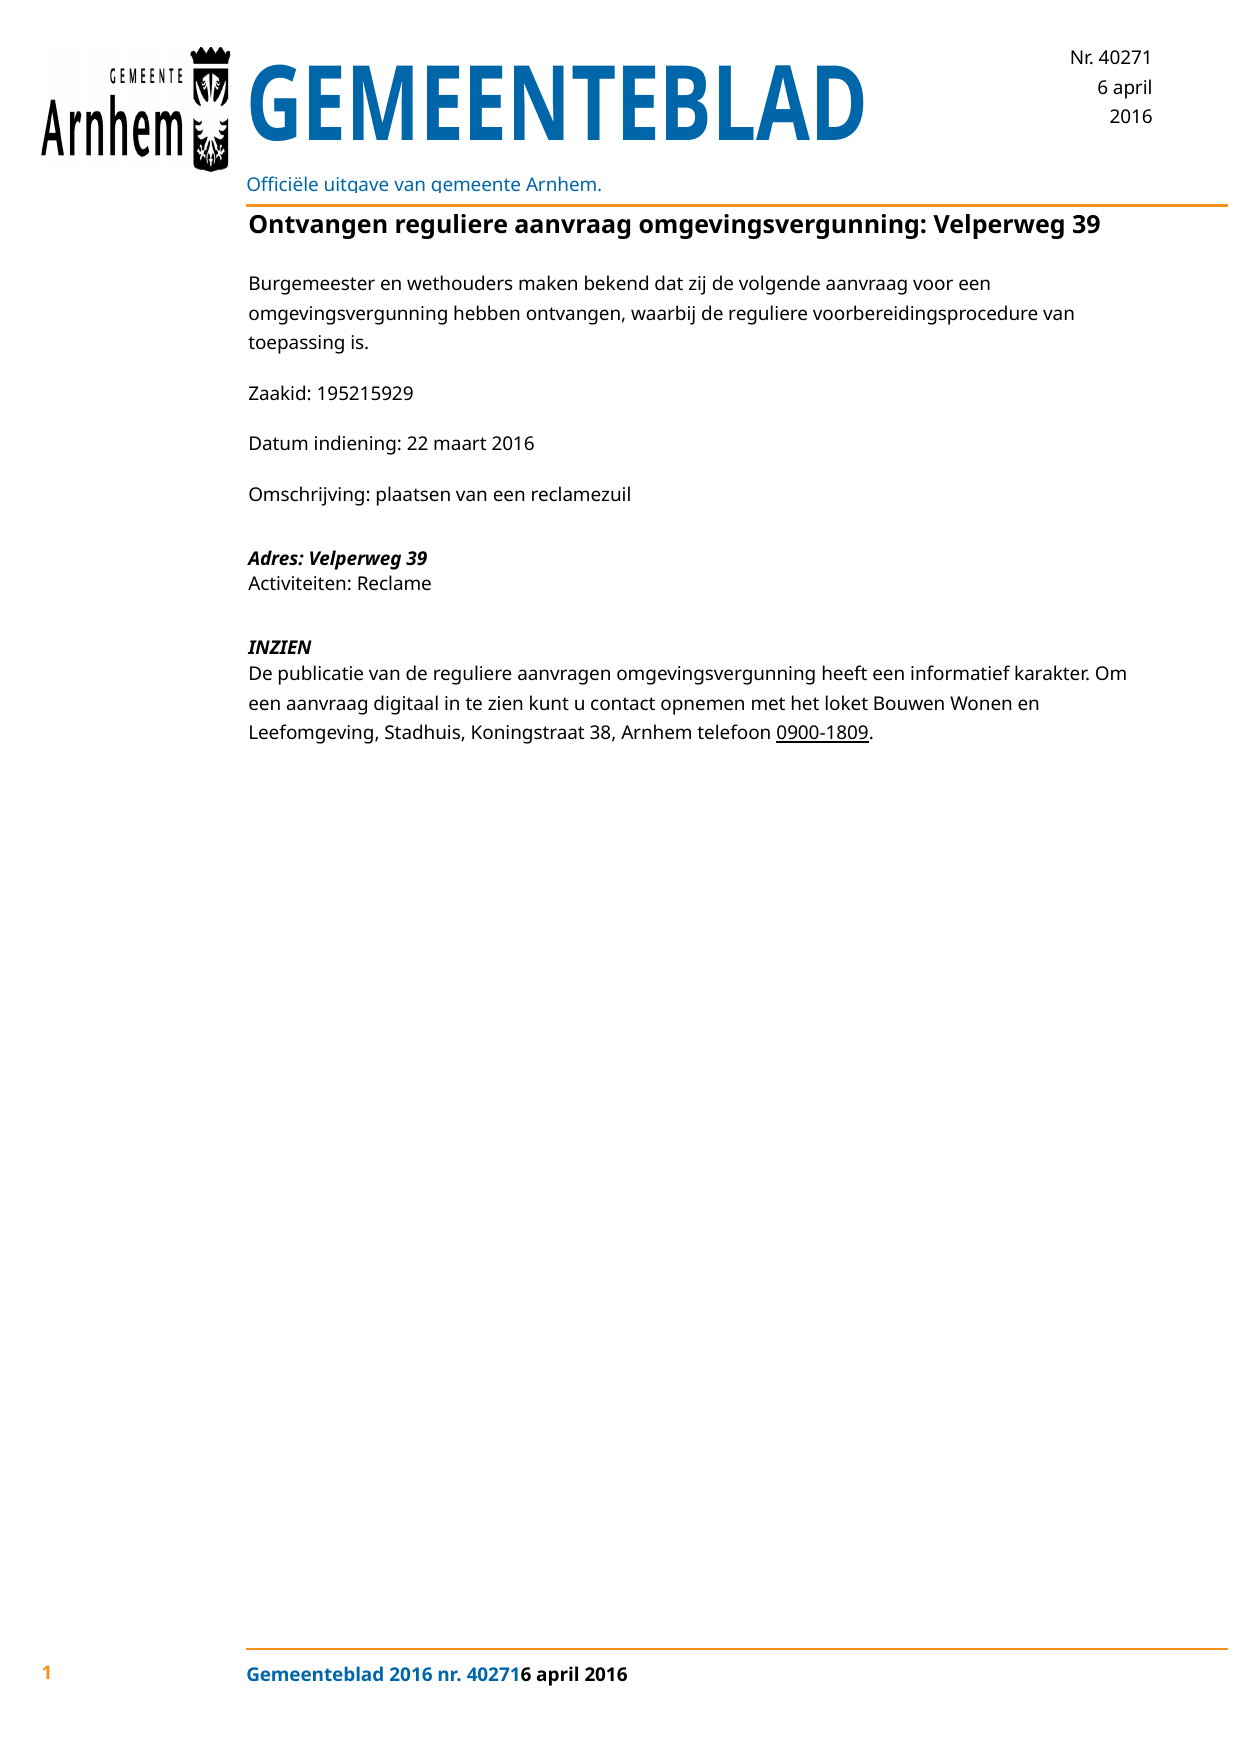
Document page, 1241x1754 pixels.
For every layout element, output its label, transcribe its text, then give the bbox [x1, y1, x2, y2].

text Activiteiten: Reclame [248, 570, 1152, 596]
text De publicatie van de reguliere aanvragen omgevingsvergunning heeft een informatief karakter. Om een aanvraag digitaal in te zien kunt u contact opnemen met het loket Bouwen Wonen en Leefomgeving, Stadhuis, Koningstraat 38, Arnhem telefoon 0900-1809. [248, 660, 1152, 745]
picture [41, 47, 231, 172]
text Zaakid: 195215929 [248, 380, 1152, 406]
text Adres: Velperweg 39 [248, 545, 1152, 570]
text INZIEN [248, 634, 1152, 660]
text Ontvangen reguliere aanvraag omgevingsvergunning: Velperweg 39 [248, 207, 1152, 241]
text Omschrijving: plaatsen van een reclamezuil [248, 481, 1152, 506]
text Datum indiening: 22 maart 2016 [248, 430, 1152, 456]
text Burgemeester en wethouders maken bekend dat zij de volgende aanvraag voor een omgevingsvergunning hebben ontvangen, waarbij de reguliere voorbereidingsprocedure van toepassing is. [248, 270, 1152, 355]
